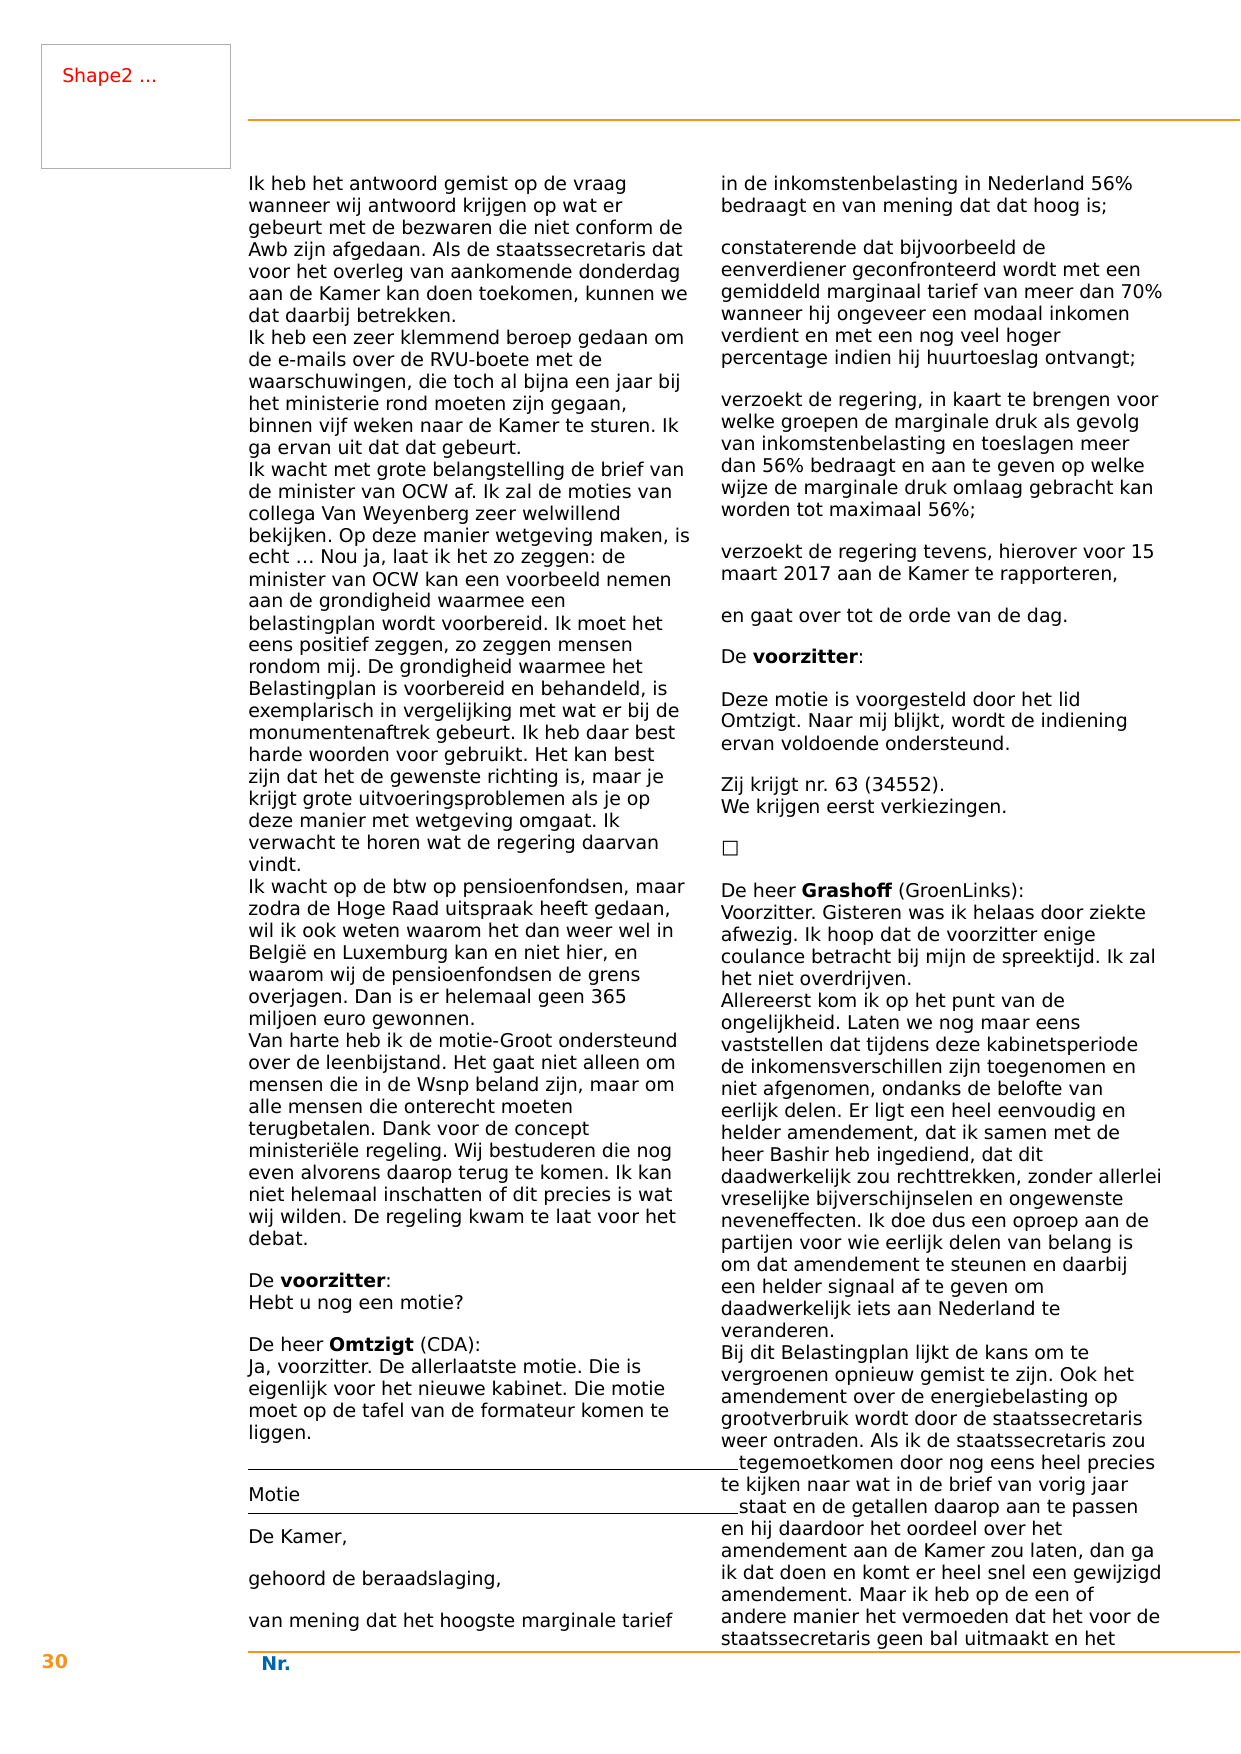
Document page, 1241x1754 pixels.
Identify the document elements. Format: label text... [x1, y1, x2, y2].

text van mening dat het hoogste marginale tarief [248, 1609, 691, 1631]
text We krijgen eerst verkiezingen. [721, 796, 1163, 818]
text De voorzitter: [248, 1270, 691, 1292]
text Motie [248, 1483, 691, 1506]
text Ik wacht met grote belangstelling de brief van de minister van OCW af. Ik zal de moties van collega Van Weyenberg zeer welwillend bekijken. Op deze manier wetgeving maken, is echt … Nou ja, laat ik het zo zeggen: de minister van OCW kan een voorbeeld nemen aan de grondigheid waarmee een belastingplan wordt voorbereid. Ik moet het eens positief zeggen, zo zeggen mensen rondom mij. De grondigheid waarmee het Belastingplan is voorbereid en behandeld, is exemplarisch in vergelijking met wat er bij de monumentenaftrek gebeurt. Ik heb daar best harde woorden voor gebruikt. Het kan best zijn dat het de gewenste richting is, maar je krijgt grote uitvoeringsproblemen als je op deze manier met wetgeving omgaat. Ik verwacht te horen wat de regering daarvan vindt. [248, 458, 691, 876]
text Deze motie is voorgesteld door het lid Omtzigt. Naar mij blijkt, wordt de indiening ervan voldoende ondersteund. [721, 688, 1163, 754]
text verzoekt de regering, in kaart te brengen voor welke groepen de marginale druk als gevolg van inkomstenbelasting en toeslagen meer dan 56% bedraagt en aan te geven op welke wijze de marginale druk omlaag gebracht kan worden tot maximaal 56%; [721, 389, 1163, 521]
text Hebt u nog een motie? [248, 1292, 691, 1314]
text Van harte heb ik de motie-Groot ondersteund over de leenbijstand. Het gaat niet alleen om mensen die in de Wsnp beland zijn, maar om alle mensen die onterecht moeten terugbetalen. Dank voor de concept ministeriële regeling. Wij bestuderen die nog even alvorens daarop terug te komen. Ik kan niet helemaal inschatten of dit precies is wat wij wilden. De regeling kwam te laat voor het debat. [248, 1030, 691, 1250]
text De voorzitter: [721, 646, 1163, 668]
text De heer Grashoff (GroenLinks): [721, 880, 1163, 902]
text en gaat over tot de orde van de dag. [721, 604, 1163, 626]
text Ja, voorzitter. De allerlaatste motie. Die is eigenlijk voor het nieuwe kabinet. Die motie moet op de tafel van de formateur komen te liggen. [248, 1356, 691, 1444]
text Allereerst kom ik op het punt van de ongelijkheid. Laten we nog maar eens vaststellen dat tijdens deze kabinetsperiode de inkomensverschillen zijn toegenomen en niet afgenomen, ondanks de belofte van eerlijk delen. Er ligt een heel eenvoudig en helder amendement, dat ik samen met de heer Bashir heb ingediend, dat dit daadwerkelijk zou rechttrekken, zonder allerlei vreselijke bijverschijnselen en ongewenste neveneffecten. Ik doe dus een oproep aan de partijen voor wie eerlijk delen van belang is om dat amendement te steunen en daarbij een helder signaal af te geven om daadwerkelijk iets aan Nederland te veranderen. [721, 990, 1163, 1342]
text Ik heb een zeer klemmend beroep gedaan om de e-mails over de RVU-boete met de waarschuwingen, die toch al bijna een jaar bij het ministerie rond moeten zijn gegaan, binnen vijf weken naar de Kamer te sturen. Ik ga ervan uit dat dat gebeurt. [248, 327, 691, 458]
text Bij dit Belastingplan lijkt de kans om te vergroenen opnieuw gemist te zijn. Ook het amendement over de energiebelasting op grootverbruik wordt door de staatssecretaris weer ontraden. Als ik de staatssecretaris zou tegemoetkomen door nog eens heel precies te kijken naar wat in de brief van vorig jaar staat en de getallen daarop aan te passen en hij daardoor het oordeel over het amendement aan de Kamer zou laten, dan ga ik dat doen en komt er heel snel een gewijzigd amendement. Maar ik heb op de een of andere manier het vermoeden dat het voor de staatssecretaris geen bal uitmaakt en het [721, 1342, 1163, 1649]
text constaterende dat bijvoorbeeld de eenverdiener geconfronteerd wordt met een gemiddeld marginaal tarief van meer dan 70% wanneer hij ongeveer een modaal inkomen verdient en met een nog veel hoger percentage indien hij huurtoeslag ontvangt; [721, 237, 1163, 369]
text ⬜ [721, 838, 1163, 860]
text Zij krijgt nr. 63 (34552). [721, 774, 1163, 796]
text De heer Omtzigt (CDA): [248, 1334, 691, 1356]
text De Kamer, [248, 1526, 691, 1547]
text in de inkomstenbelasting in Nederland 56% bedraagt en van mening dat dat hoog is; [721, 173, 1163, 217]
text Voorzitter. Gisteren was ik helaas door ziekte afwezig. Ik hoop dat de voorzitter enige coulance betracht bij mijn de spreektijd. Ik zal het niet overdrijven. [721, 902, 1163, 990]
text Ik wacht op de btw op pensioenfondsen, maar zodra de Hoge Raad uitspraak heeft gedaan, wil ik ook weten waarom het dan weer wel in België en Luxemburg kan en niet hier, en waarom wij de pensioenfondsen de grens overjagen. Dan is er helemaal geen 365 miljoen euro gewonnen. [248, 876, 691, 1030]
text Ik heb het antwoord gemist op de vraag wanneer wij antwoord krijgen op wat er gebeurt met de bezwaren die niet conform de Awb zijn afgedaan. Als de staatssecretaris dat voor het overleg van aankomende donderdag aan de Kamer kan doen toekomen, kunnen we dat daarbij betrekken. [248, 173, 691, 327]
text gehoord de beraadslaging, [248, 1567, 691, 1589]
text verzoekt de regering tevens, hierover voor 15 maart 2017 aan de Kamer te rapporteren, [721, 541, 1163, 584]
